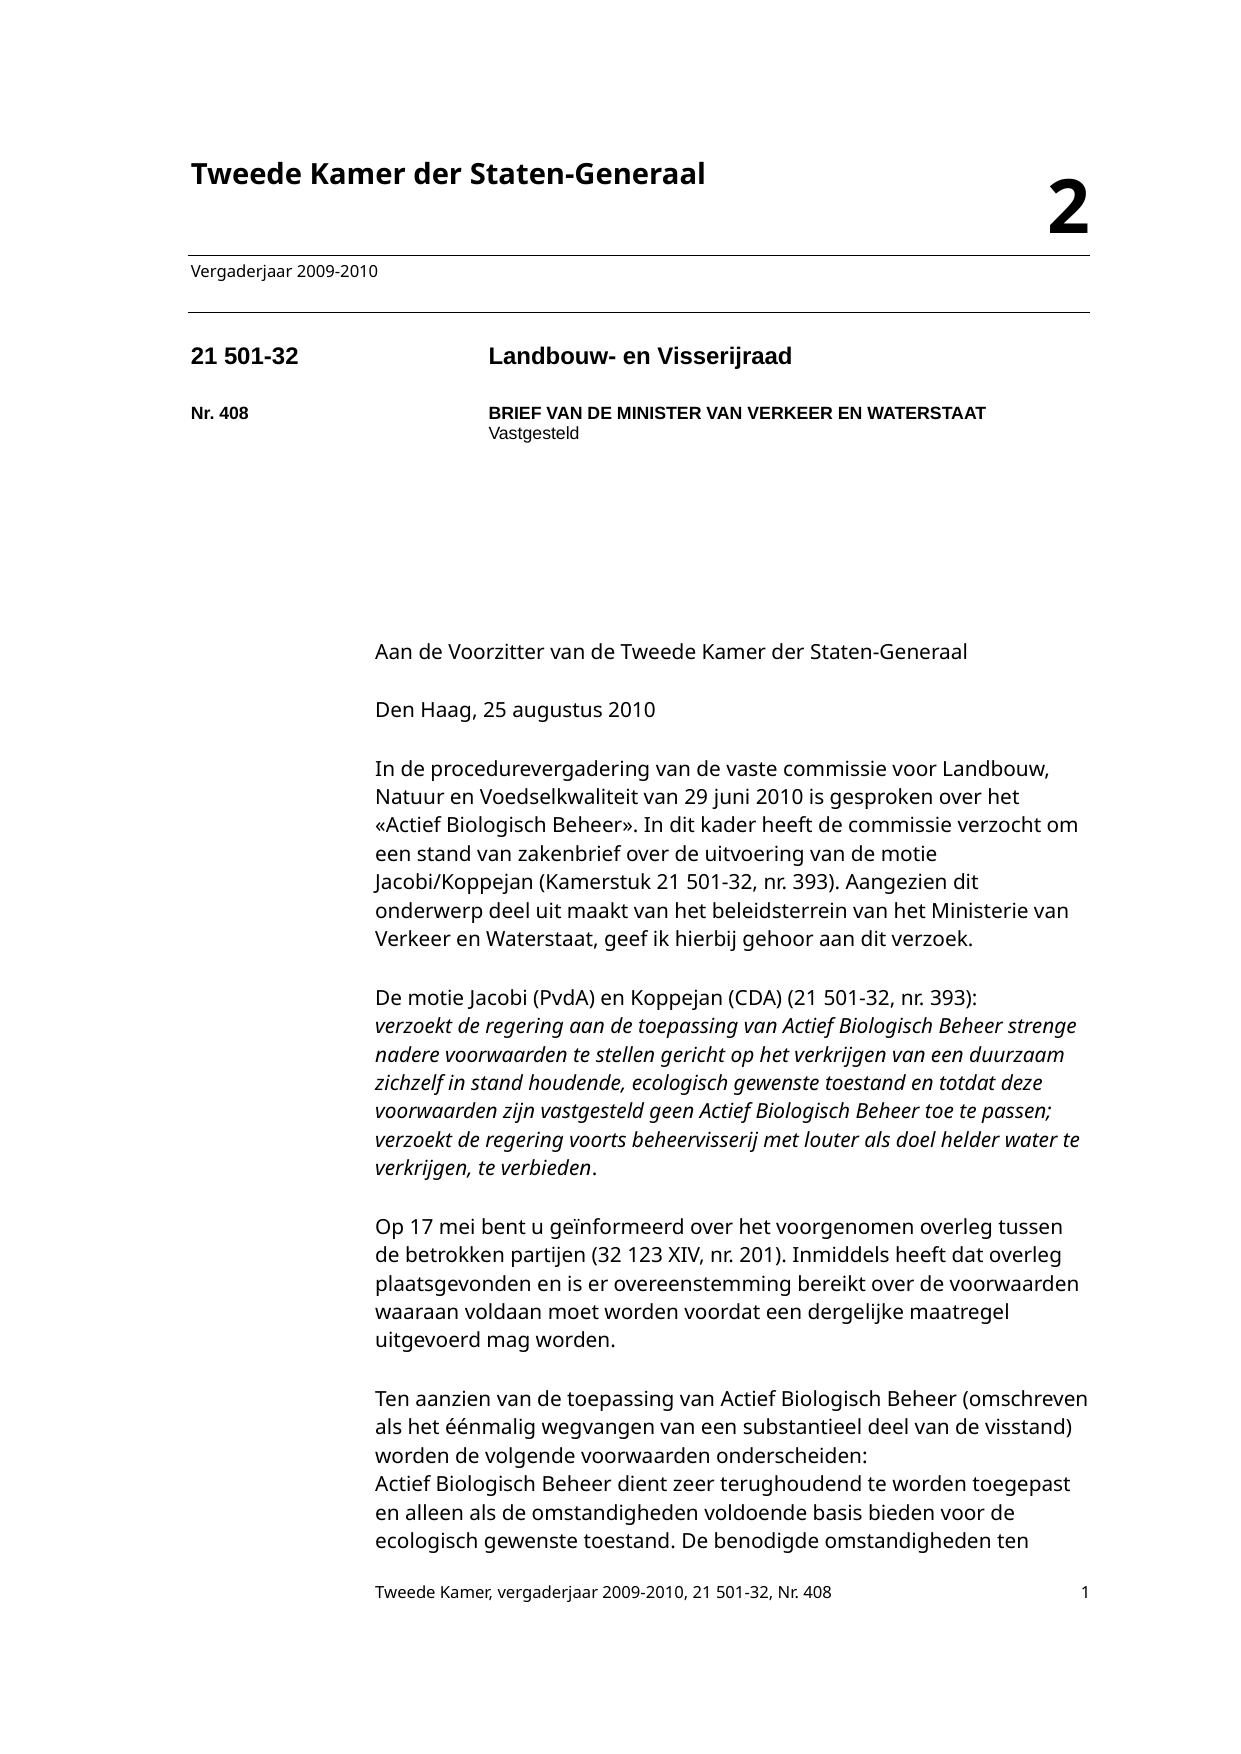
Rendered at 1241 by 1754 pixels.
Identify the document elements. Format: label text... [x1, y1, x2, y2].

table_cell [188, 313, 485, 339]
table_cell [485, 313, 1090, 339]
text Ten aanzien van de toepassing van Actief Biologisch Beheer (omschreven als het éénmalig wegvangen van een substantieel deel van de visstand) worden de volgende voorwaarden onderscheiden: [375, 1384, 1090, 1469]
table_header 2 [910, 150, 1090, 255]
table_cell [485, 256, 1090, 312]
table_cell Vergaderjaar 2009-2010 [188, 256, 485, 312]
table_cell 21 501-32 [188, 339, 485, 399]
text verzoekt de regering aan de toepassing van Actief Biologisch Beheer strenge nadere voorwaarden te stellen gericht op het verkrijgen van een duurzaam zichzelf in stand houdende, ecologisch gewenste toestand en totdat deze voorwaarden zijn vastgesteld geen Actief Biologisch Beheer toe te passen; verzoekt de regering voorts beheervisserij met louter als doel helder water te verkrijgen, te verbieden. [375, 1011, 1090, 1182]
text Actief Biologisch Beheer dient zeer terughoudend te worden toegepast en alleen als de omstandigheden voldoende basis bieden voor de ecologisch gewenste toestand. De benodigde omstandigheden ten [375, 1469, 1090, 1555]
text De motie Jacobi (PvdA) en Koppejan (CDA) (21 501-32, nr. 393): [375, 983, 1090, 1011]
text Den Haag, 25 augustus 2010 [375, 695, 1090, 724]
table_cell Nr. 408 [188, 399, 485, 518]
table_header Tweede Kamer der Staten-Generaal [188, 150, 909, 255]
table_cell BRIEF VAN DE MINISTER VAN VERKEER EN WATERSTAAT Vastgesteld [485, 399, 1090, 518]
text In de procedurevergadering van de vaste commissie voor Landbouw, Natuur en Voedselkwaliteit van 29 juni 2010 is gesproken over het «Actief Biologisch Beheer». In dit kader heeft de commissie verzocht om een stand van zakenbrief over de uitvoering van de motie Jacobi/Koppejan (Kamerstuk 21 501-32, nr. 393). Aangezien dit onderwerp deel uit maakt van het beleidsterrein van het Ministerie van Verkeer en Waterstaat, geef ik hierbij gehoor aan dit verzoek. [375, 754, 1090, 953]
table_cell Landbouw- en Visserijraad [485, 339, 1090, 399]
text Aan de Voorzitter van de Tweede Kamer der Staten-Generaal [375, 637, 1090, 665]
text Op 17 mei bent u geïnformeerd over het voorgenomen overleg tussen de betrokken partijen (32 123 XIV, nr. 201). Inmiddels heeft dat overleg plaatsgevonden en is er overeenstemming bereikt over de voorwaarden waaraan voldaan moet worden voordat een dergelijke maatregel uitgevoerd mag worden. [375, 1212, 1090, 1354]
